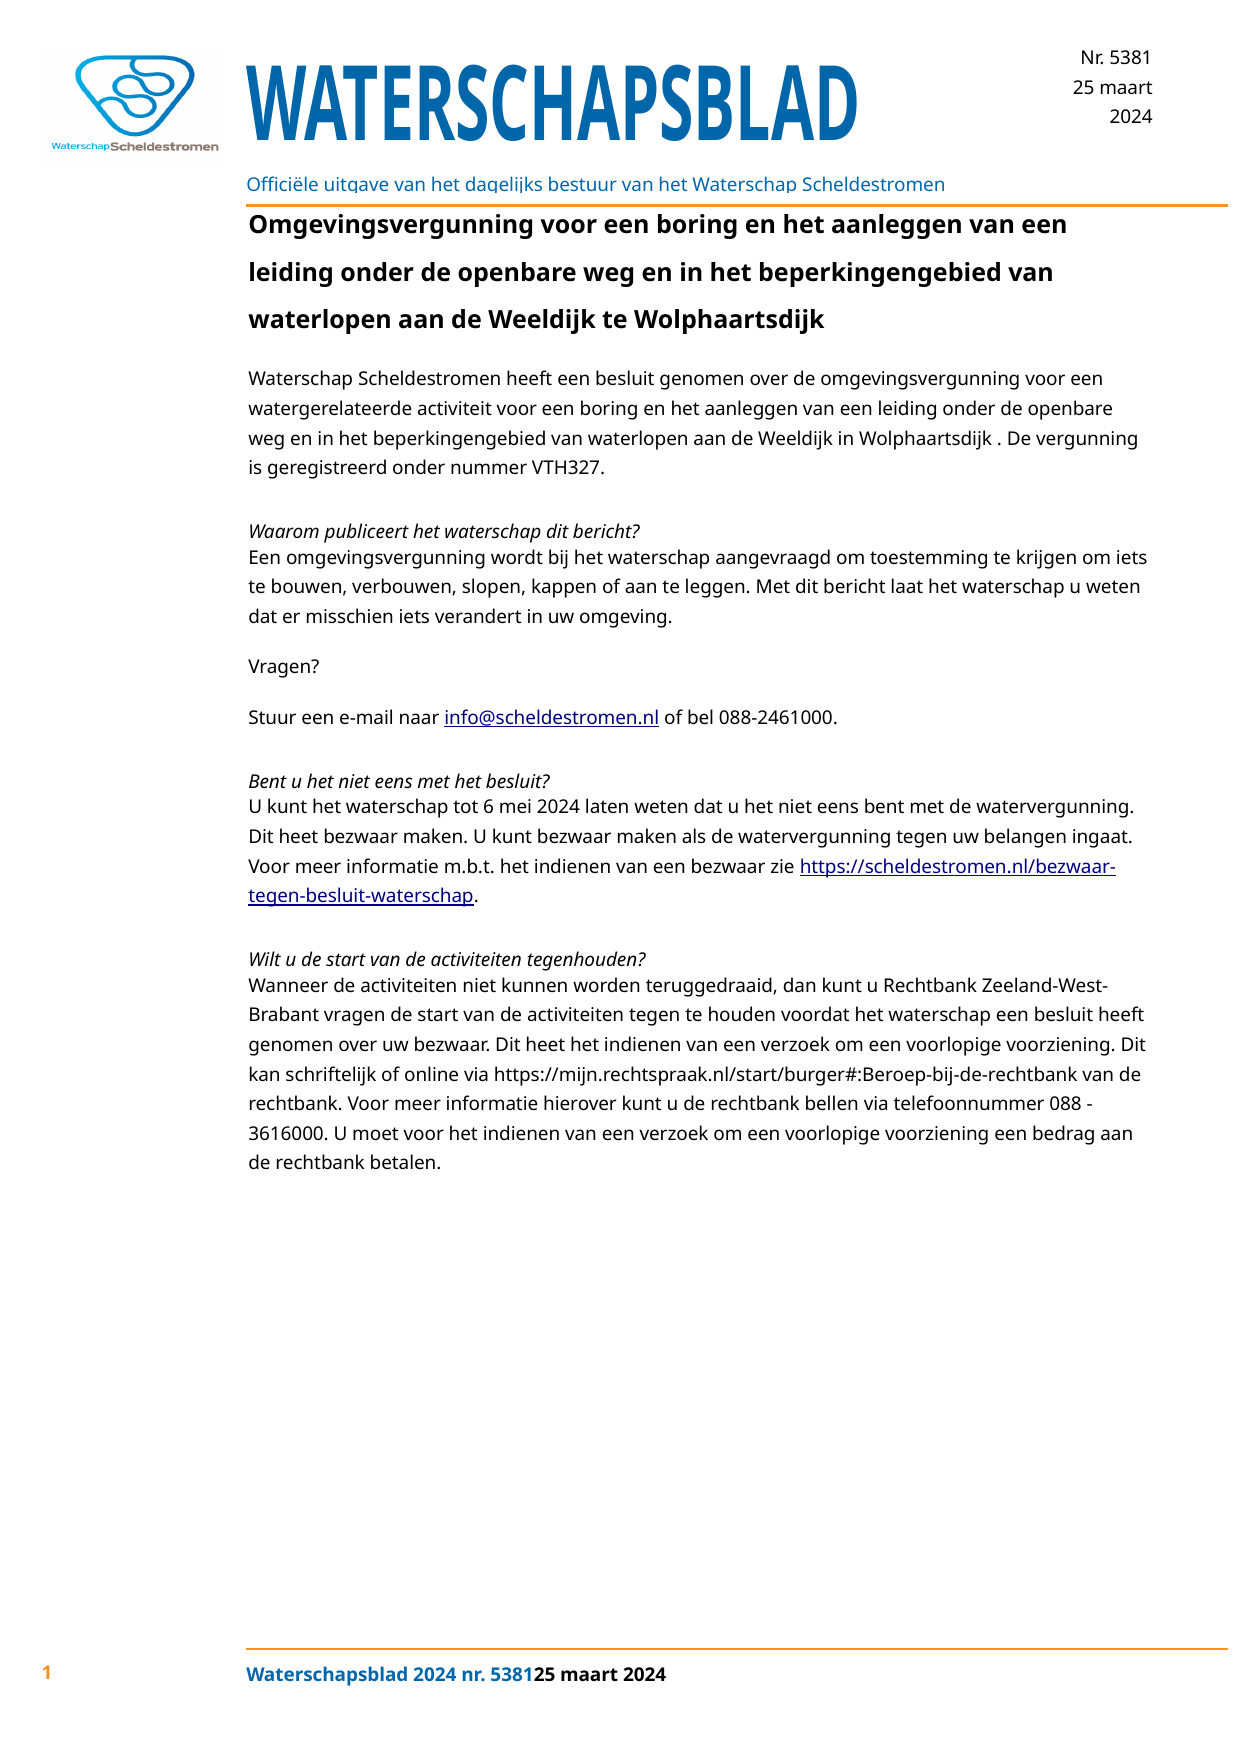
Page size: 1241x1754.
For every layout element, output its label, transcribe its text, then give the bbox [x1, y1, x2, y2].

text Omgevingsvergunning voor een boring en het aanleggen van een leiding onder de openbare weg en in het beperkingengebied van waterlopen aan de Weeldijk te Wolphaartsdijk [248, 207, 1152, 336]
text Stuur een e-mail naar info@scheldestromen.nl of bel 088-2461000. [248, 704, 1152, 730]
text Vragen? [248, 653, 1152, 679]
text Bent u het niet eens met het besluit? [248, 768, 1152, 794]
picture [41, 47, 231, 172]
text U kunt het waterschap tot 6 mei 2024 laten weten dat u het niet eens bent met de watervergunning. Dit heet bezwaar maken. U kunt bezwaar maken als de watervergunning tegen uw belangen ingaat. Voor meer informatie m.b.t. het indienen van een bezwaar zie https://scheldestromen.nl/bezwaar-tegen-besluit-waterschap. [248, 794, 1152, 908]
text Waterschap Scheldestromen heeft een besluit genomen over de omgevingsvergunning voor een watergerelateerde activiteit voor een boring en het aanleggen van een leiding onder de openbare weg en in het beperkingengebied van waterlopen aan de Weeldijk in Wolphaartsdijk . De vergunning is geregistreerd onder nummer VTH327. [248, 366, 1152, 480]
text Wilt u de start van de activiteiten tegenhouden? [248, 946, 1152, 972]
text Waarom publiceert het waterschap dit bericht? [248, 518, 1152, 544]
text Wanneer de activiteiten niet kunnen worden teruggedraaid, dan kunt u Rechtbank Zeeland-West-Brabant vragen de start van de activiteiten tegen te houden voordat het waterschap een besluit heeft genomen over uw bezwaar. Dit heet het indienen van een verzoek om een voorlopige voorziening. Dit kan schriftelijk of online via https://mijn.rechtspraak.nl/start/burger#:Beroep-bij-de-rechtbank van de rechtbank. Voor meer informatie hierover kunt u de rechtbank bellen via telefoonnummer 088 - 3616000. U moet voor het indienen van een verzoek om een voorlopige voorziening een bedrag aan de rechtbank betalen. [248, 972, 1152, 1175]
text Een omgevingsvergunning wordt bij het waterschap aangevraagd om toestemming te krijgen om iets te bouwen, verbouwen, slopen, kappen of aan te leggen. Met dit bericht laat het waterschap u weten dat er misschien iets verandert in uw omgeving. [248, 544, 1152, 629]
